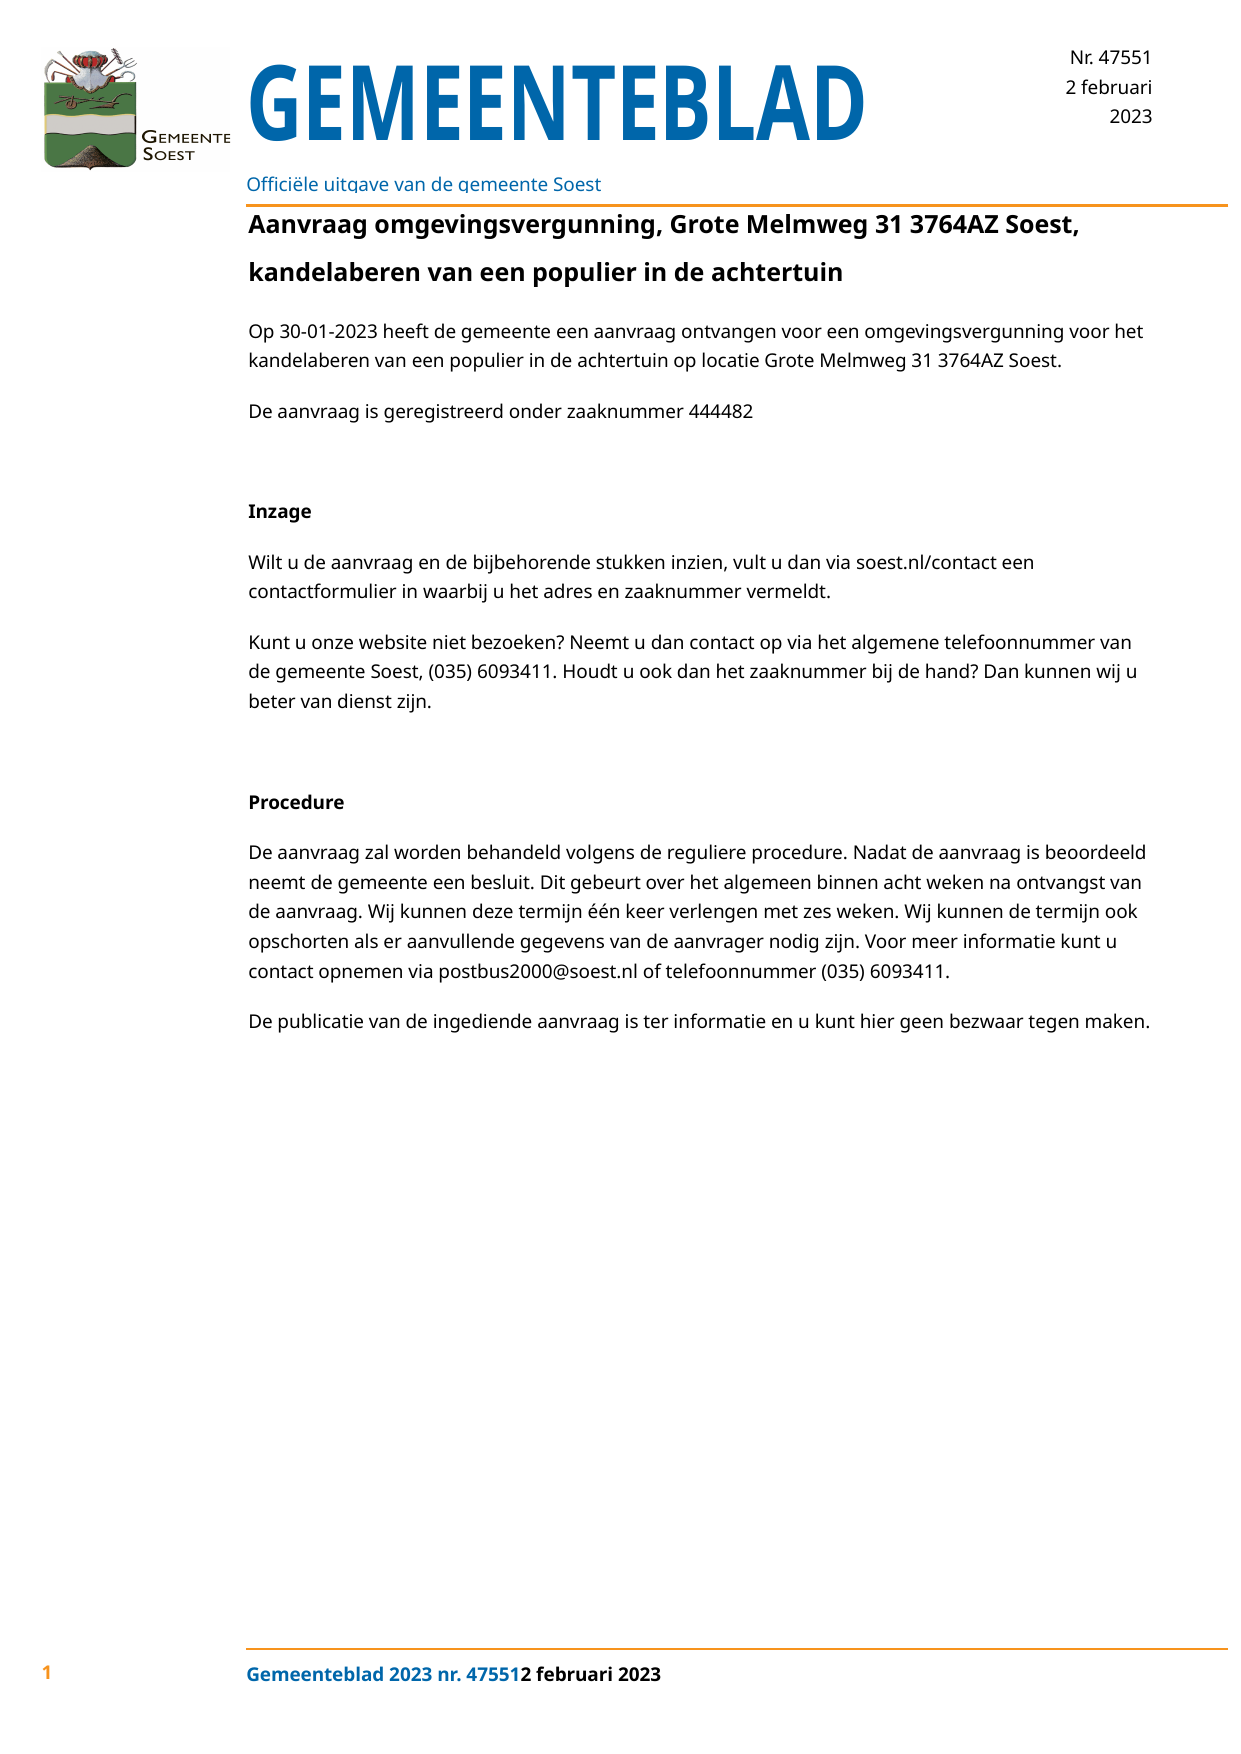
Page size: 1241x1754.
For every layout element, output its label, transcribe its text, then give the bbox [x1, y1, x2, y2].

text Kunt u onze website niet bezoeken? Neemt u dan contact op via het algemene telefoonnummer van de gemeente Soest, (035) 6093411. Houdt u ook dan het zaaknummer bij de hand? Dan kunnen wij u beter van dienst zijn. [248, 629, 1152, 714]
text De aanvraag is geregistreerd onder zaaknummer 444482 [248, 398, 1152, 424]
text Procedure [248, 789, 1152, 815]
text De aanvraag zal worden behandeld volgens de reguliere procedure. Nadat de aanvraag is beoordeeld neemt de gemeente een besluit. Dit gebeurt over het algemeen binnen acht weken na ontvangst van de aanvraag. Wij kunnen deze termijn één keer verlengen met zes weken. Wij kunnen de termijn ook opschorten als er aanvullende gegevens van de aanvrager nodig zijn. Voor meer informatie kunt u contact opnemen via postbus2000@soest.nl of telefoonnummer (035) 6093411. [248, 839, 1152, 984]
text Inzage [248, 499, 1152, 524]
text De publicatie van de ingediende aanvraag is ter informatie en u kunt hier geen bezwaar tegen maken. [248, 1008, 1152, 1034]
text Wilt u de aanvraag en de bijbehorende stukken inzien, vult u dan via soest.nl/contact een contactformulier in waarbij u het adres en zaaknummer vermeldt. [248, 549, 1152, 604]
text Op 30-01-2023 heeft de gemeente een aanvraag ontvangen voor een omgevingsvergunning voor het kandelaberen van een populier in de achtertuin op locatie Grote Melmweg 31 3764AZ Soest. [248, 318, 1152, 373]
picture [41, 47, 231, 172]
text Aanvraag omgevingsvergunning, Grote Melmweg 31 3764AZ Soest, kandelaberen van een populier in de achtertuin [248, 207, 1152, 288]
